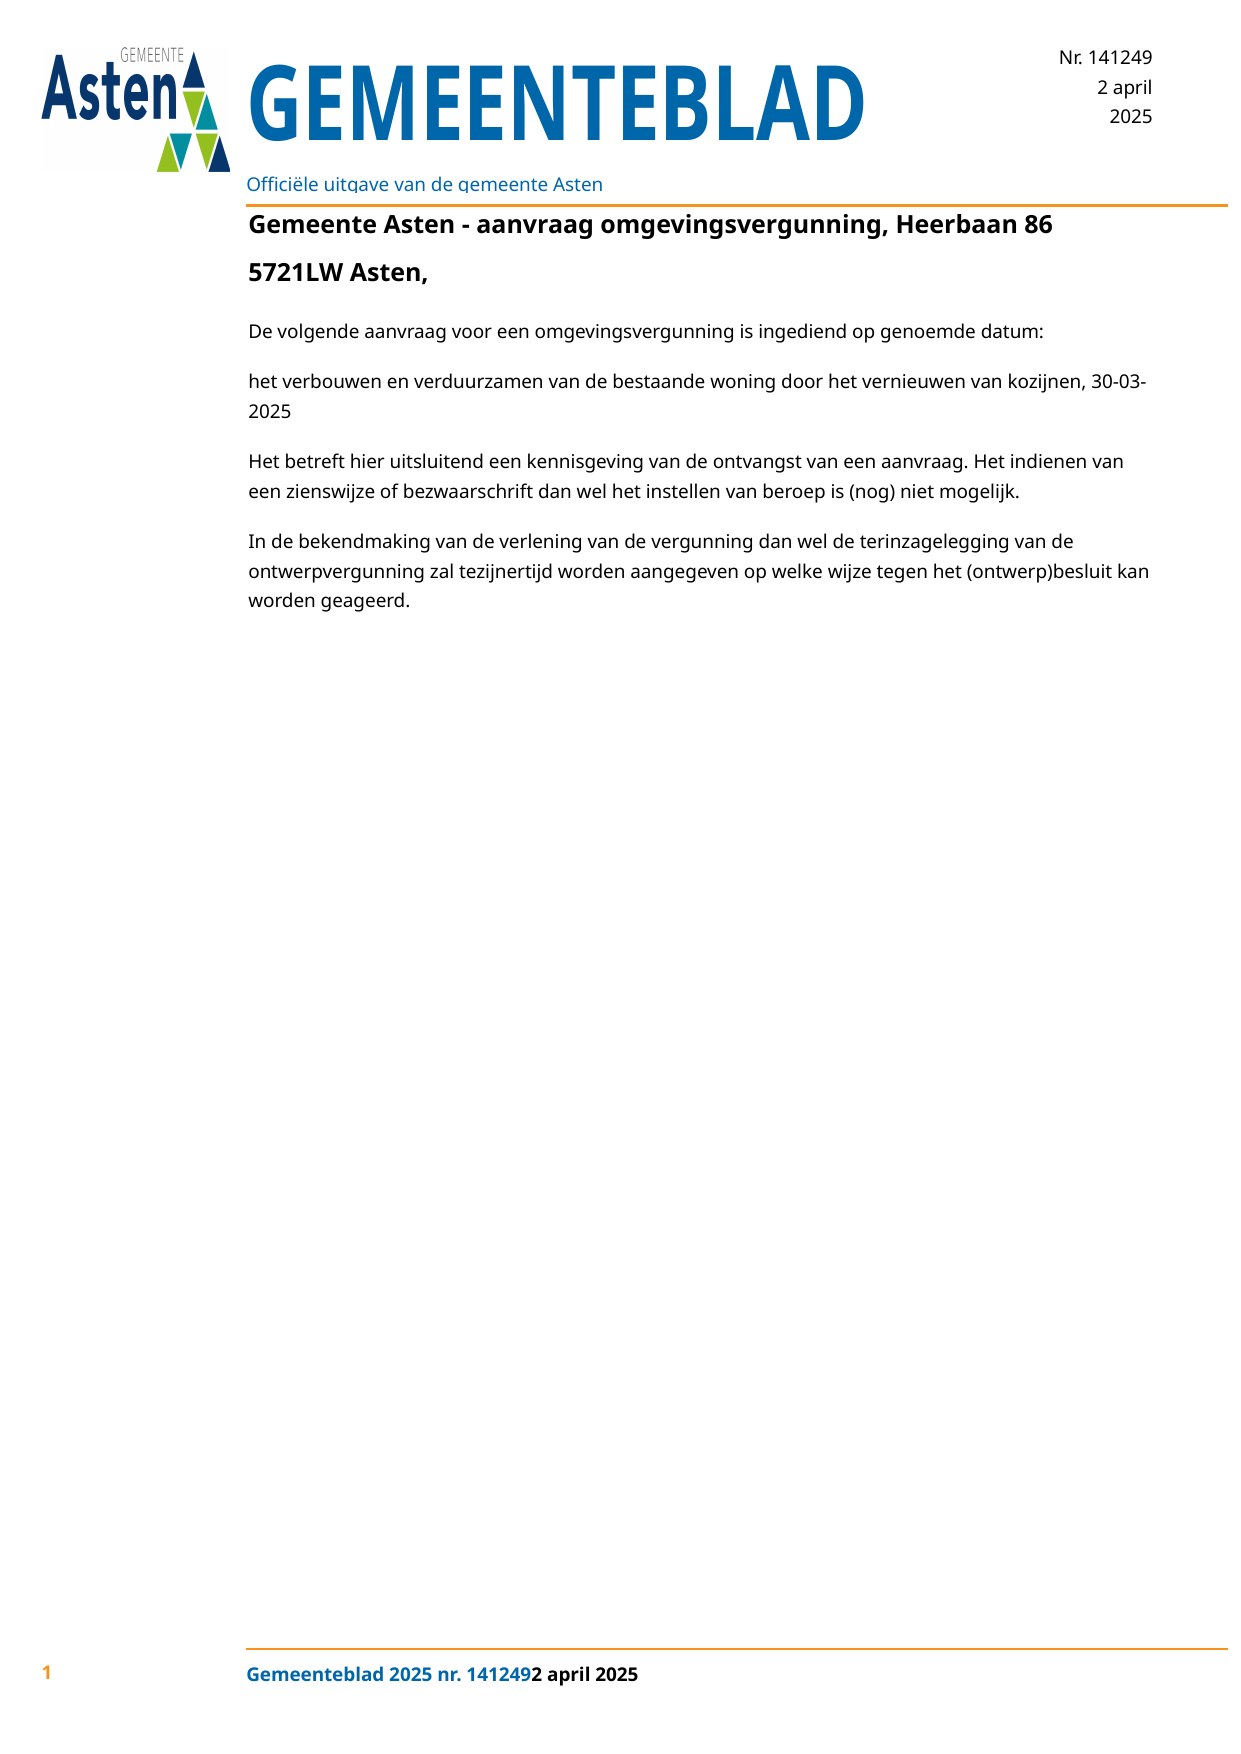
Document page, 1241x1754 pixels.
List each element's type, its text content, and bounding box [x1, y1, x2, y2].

text De volgende aanvraag voor een omgevingsvergunning is ingediend op genoemde datum: [248, 318, 1152, 344]
text Gemeente Asten - aanvraag omgevingsvergunning, Heerbaan 86 5721LW Asten, [248, 207, 1152, 288]
text In de bekendmaking van de verlening van de vergunning dan wel de terinzagelegging van de ontwerpvergunning zal tezijnertijd worden aangegeven op welke wijze tegen het (ontwerp)besluit kan worden geageerd. [248, 528, 1152, 613]
text het verbouwen en verduurzamen van de bestaande woning door het vernieuwen van kozijnen, 30-03-2025 [248, 368, 1152, 424]
text Het betreft hier uitsluitend een kennisgeving van de ontvangst van een aanvraag. Het indienen van een zienswijze of bezwaarschrift dan wel het instellen van beroep is (nog) niet mogelijk. [248, 448, 1152, 504]
picture [41, 47, 231, 172]
